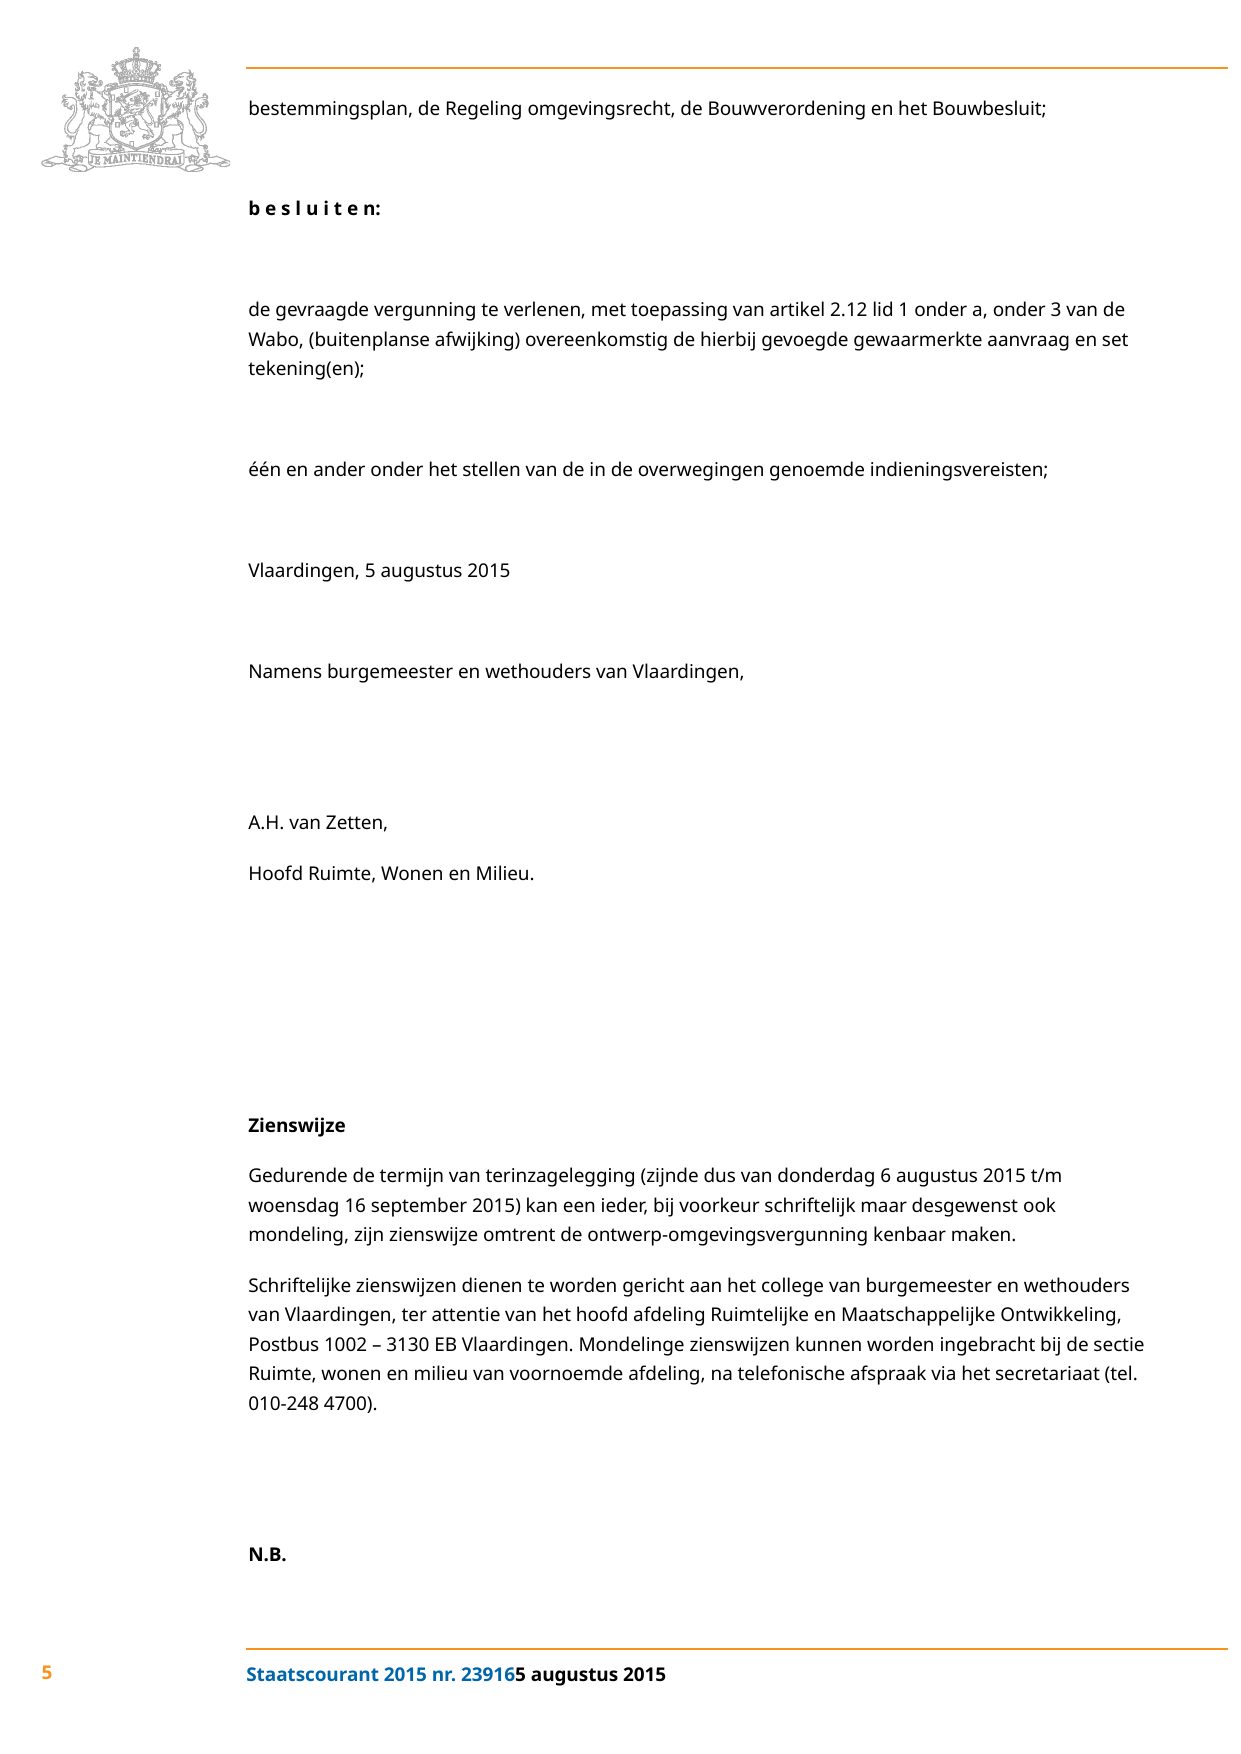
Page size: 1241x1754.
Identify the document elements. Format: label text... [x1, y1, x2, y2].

text de gevraagde vergunning te verlenen, met toepassing van artikel 2.12 lid 1 onder a, onder 3 van de Wabo, (buitenplanse afwijking) overeenkomstig de hierbij gevoegde gewaarmerkte aanvraag en set tekening(en); [248, 296, 1152, 381]
text A.H. van Zetten, [248, 809, 1152, 835]
text Hoofd Ruimte, Wonen en Milieu. [248, 860, 1152, 886]
text Gedurende de termijn van terinzagelegging (zijnde dus van donderdag 6 augustus 2015 t/m woensdag 16 september 2015) kan een ieder, bij voorkeur schriftelijk maar desgewenst ook mondeling, zijn zienswijze omtrent de ontwerp-omgevingsvergunning kenbaar maken. [248, 1162, 1152, 1247]
text Zienswijze [248, 1112, 1152, 1138]
text Vlaardingen, 5 augustus 2015 [248, 557, 1152, 583]
text Schriftelijke zienswijzen dienen te worden gericht aan het college van burgemeester en wethouders van Vlaardingen, ter attentie van het hoofd afdeling Ruimtelijke en Maatschappelijke Ontwikkeling, Postbus 1002 – 3130 EB Vlaardingen. Mondelinge zienswijzen kunnen worden ingebracht bij de sectie Ruimte, wonen en milieu van voornoemde afdeling, na telefonische afspraak via het secretariaat (tel. 010-248 4700). [248, 1272, 1152, 1416]
text N.B. [248, 1541, 1152, 1567]
picture [41, 47, 231, 172]
text Namens burgemeester en wethouders van Vlaardingen, [248, 658, 1152, 684]
text één en ander onder het stellen van de in de overwegingen genoemde indieningsvereisten; [248, 456, 1152, 482]
text bestemmingsplan, de Regeling omgevingsrecht, de Bouwverordening en het Bouwbesluit; [248, 95, 1152, 121]
text b e s l u i t e n: [248, 196, 1152, 221]
